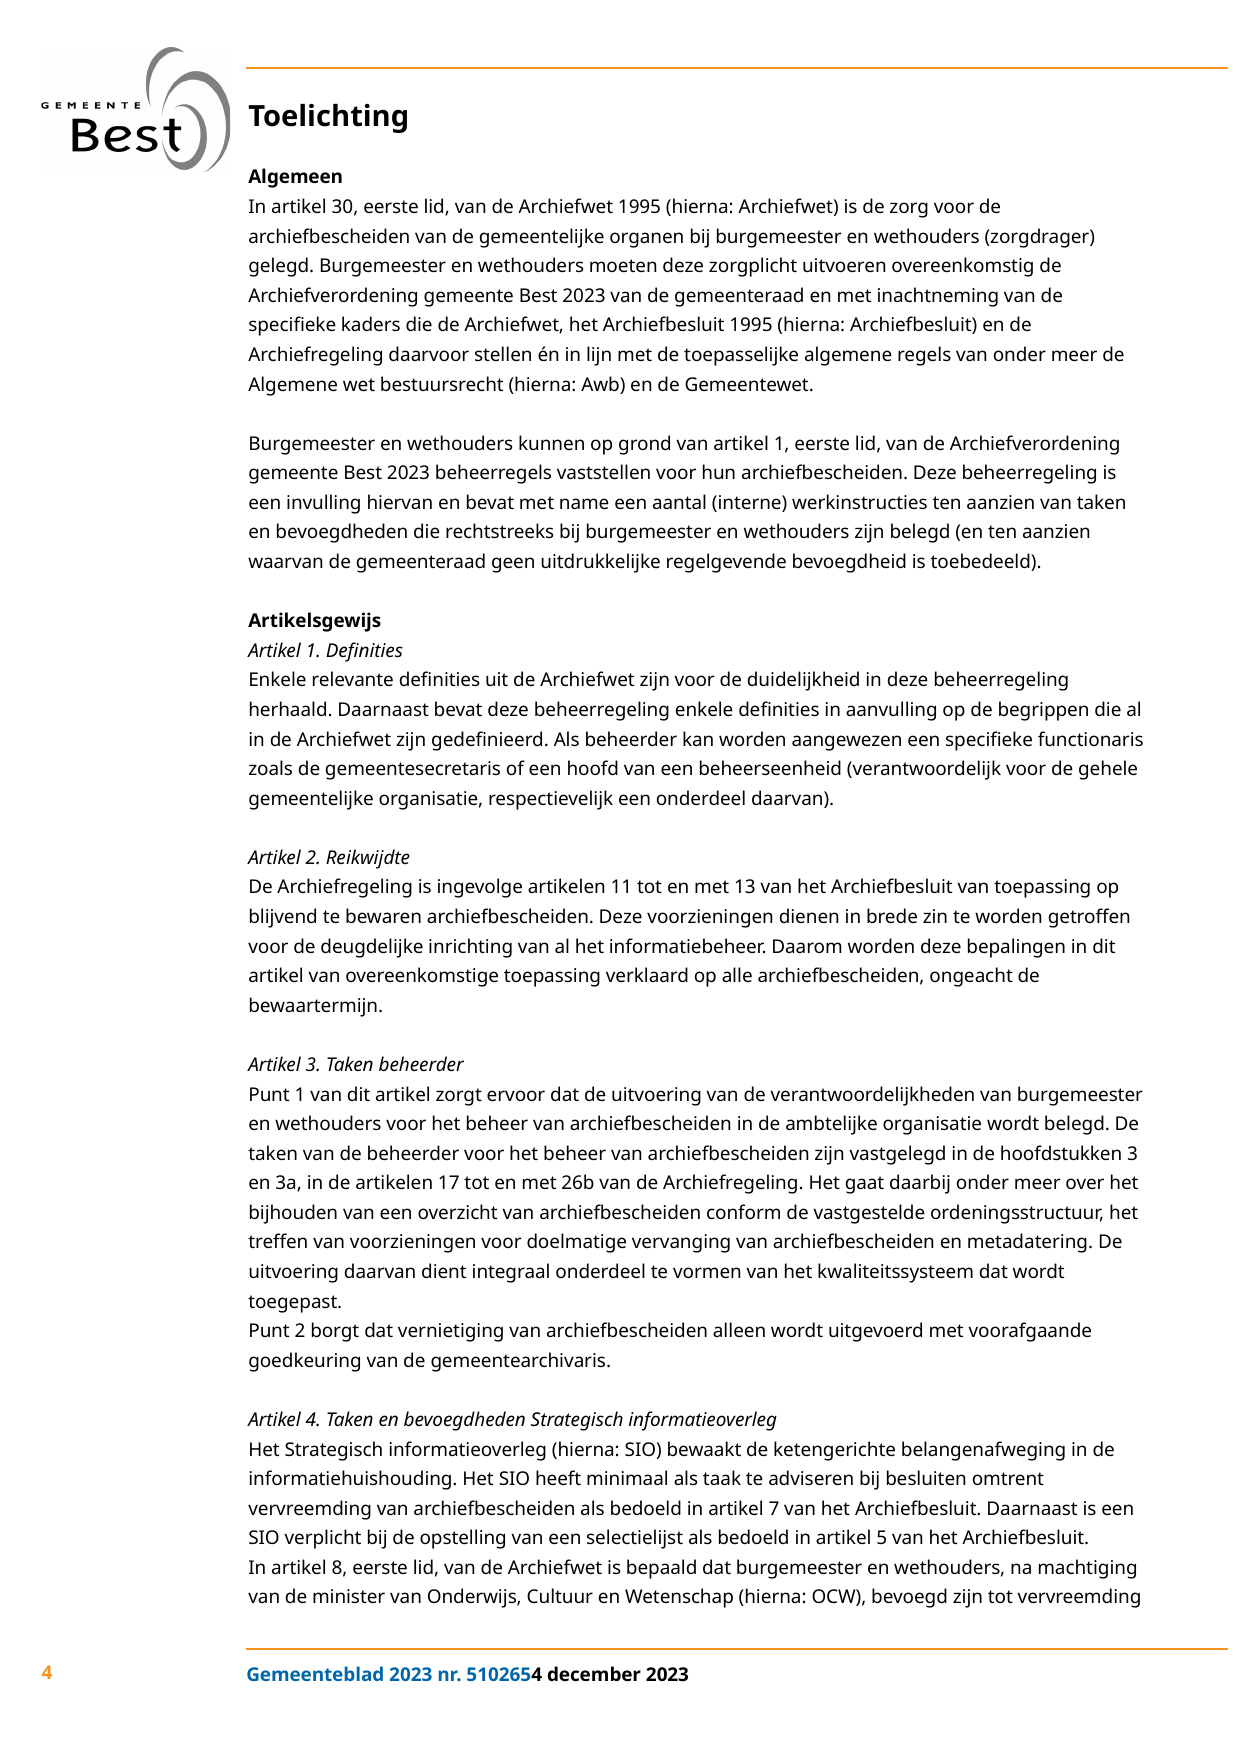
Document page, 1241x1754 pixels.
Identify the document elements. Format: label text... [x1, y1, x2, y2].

picture [41, 47, 231, 172]
text De Archiefregeling is ingevolge artikelen 11 tot en met 13 van het Archiefbesluit van toepassing op blijvend te bewaren archiefbescheiden. Deze voorzieningen dienen in brede zin te worden getroffen voor de deugdelijke inrichting van al het informatiebeheer. Daarom worden deze bepalingen in dit artikel van overeenkomstige toepassing verklaard op alle archiefbescheiden, ongeacht de bewaartermijn. [248, 874, 1152, 1018]
text Punt 2 borgt dat vernietiging van archiefbescheiden alleen wordt uitgevoerd met voorafgaande goedkeuring van de gemeentearchivaris. [248, 1317, 1152, 1373]
text In artikel 8, eerste lid, van de Archiefwet is bepaald dat burgemeester en wethouders, na machtiging van de minister van Onderwijs, Cultuur en Wetenschap (hierna: OCW), bevoegd zijn tot vervreemding [248, 1554, 1152, 1609]
text Toelichting [248, 95, 1152, 134]
text Algemeen [248, 164, 1152, 189]
text Artikel 1. Definities [248, 637, 1152, 663]
text In artikel 30, eerste lid, van de Archiefwet 1995 (hierna: Archiefwet) is de zorg voor de archiefbescheiden van de gemeentelijke organen bij burgemeester en wethouders (zorgdrager) gelegd. Burgemeester en wethouders moeten deze zorgplicht uitvoeren overeenkomstig de Archiefverordening gemeente Best 2023 van de gemeenteraad en met inachtneming van de specifieke kaders die de Archiefwet, het Archiefbesluit 1995 (hierna: Archiefbesluit) en de Archiefregeling daarvoor stellen én in lijn met de toepasselijke algemene regels van onder meer de Algemene wet bestuursrecht (hierna: Awb) en de Gemeentewet. [248, 193, 1152, 396]
text Artikel 3. Taken beheerder [248, 1051, 1152, 1077]
text Burgemeester en wethouders kunnen op grond van artikel 1, eerste lid, van de Archiefverordening gemeente Best 2023 beheerregels vaststellen voor hun archiefbescheiden. Deze beheerregeling is een invulling hiervan en bevat met name een aantal (interne) werkinstructies ten aanzien van taken en bevoegdheden die rechtstreeks bij burgemeester en wethouders zijn belegd (en ten aanzien waarvan de gemeenteraad geen uitdrukkelijke regelgevende bevoegdheid is toebedeeld). [248, 430, 1152, 574]
text Artikel 4. Taken en bevoegdheden Strategisch informatieoverleg [248, 1406, 1152, 1432]
text Enkele relevante definities uit de Archiefwet zijn voor de duidelijkheid in deze beheerregeling herhaald. Daarnaast bevat deze beheerregeling enkele definities in aanvulling op de begrippen die al in de Archiefwet zijn gedefinieerd. Als beheerder kan worden aangewezen een specifieke functionaris zoals de gemeentesecretaris of een hoofd van een beheerseenheid (verantwoordelijk voor de gehele gemeentelijke organisatie, respectievelijk een onderdeel daarvan). [248, 667, 1152, 811]
text Artikel 2. Reikwijdte [248, 844, 1152, 870]
text Het Strategisch informatieoverleg (hierna: SIO) bewaakt de ketengerichte belangenafweging in de informatiehuishouding. Het SIO heeft minimaal als taak te adviseren bij besluiten omtrent vervreemding van archiefbescheiden als bedoeld in artikel 7 van het Archiefbesluit. Daarnaast is een SIO verplicht bij de opstelling van een selectielijst als bedoeld in artikel 5 van het Archiefbesluit. [248, 1436, 1152, 1550]
text Punt 1 van dit artikel zorgt ervoor dat de uitvoering van de verantwoordelijkheden van burgemeester en wethouders voor het beheer van archiefbescheiden in de ambtelijke organisatie wordt belegd. De taken van de beheerder voor het beheer van archiefbescheiden zijn vastgelegd in de hoofdstukken 3 en 3a, in de artikelen 17 tot en met 26b van de Archiefregeling. Het gaat daarbij onder meer over het bijhouden van een overzicht van archiefbescheiden conform de vastgestelde ordeningsstructuur, het treffen van voorzieningen voor doelmatige vervanging van archiefbescheiden en metadatering. De uitvoering daarvan dient integraal onderdeel te vormen van het kwaliteitssysteem dat wordt toegepast. [248, 1081, 1152, 1313]
text Artikelsgewijs [248, 607, 1152, 633]
